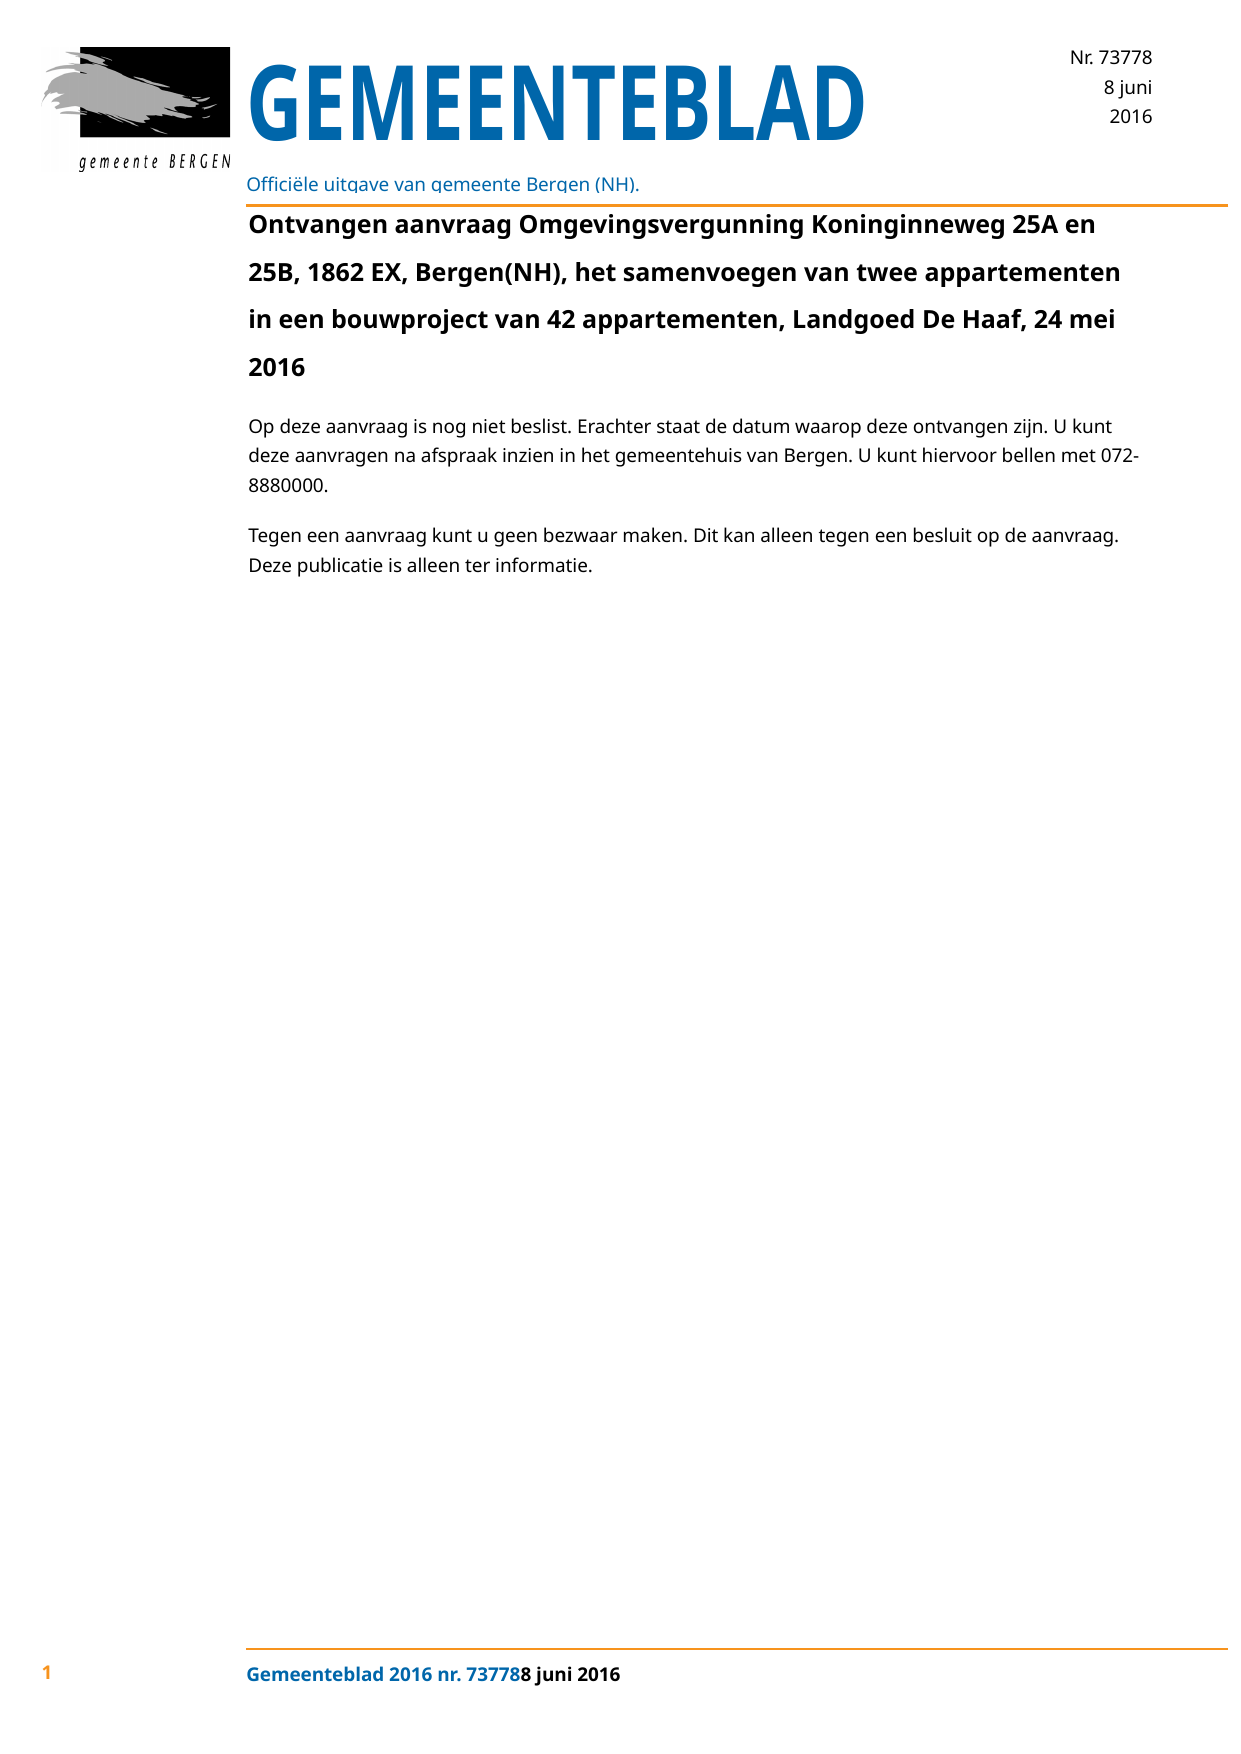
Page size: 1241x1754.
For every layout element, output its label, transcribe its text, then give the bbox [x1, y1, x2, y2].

text Ontvangen aanvraag Omgevingsvergunning Koninginneweg 25A en 25B, 1862 EX, Bergen(NH), het samenvoegen van twee appartementen in een bouwproject van 42 appartementen, Landgoed De Haaf, 24 mei 2016 [248, 207, 1152, 384]
text Tegen een aanvraag kunt u geen bezwaar maken. Dit kan alleen tegen een besluit op de aanvraag. Deze publicatie is alleen ter informatie. [248, 523, 1152, 578]
text Op deze aanvraag is nog niet beslist. Erachter staat de datum waarop deze ontvangen zijn. U kunt deze aanvragen na afspraak inzien in het gemeentehuis van Bergen. U kunt hiervoor bellen met 072-8880000. [248, 413, 1152, 498]
picture [41, 47, 231, 172]
